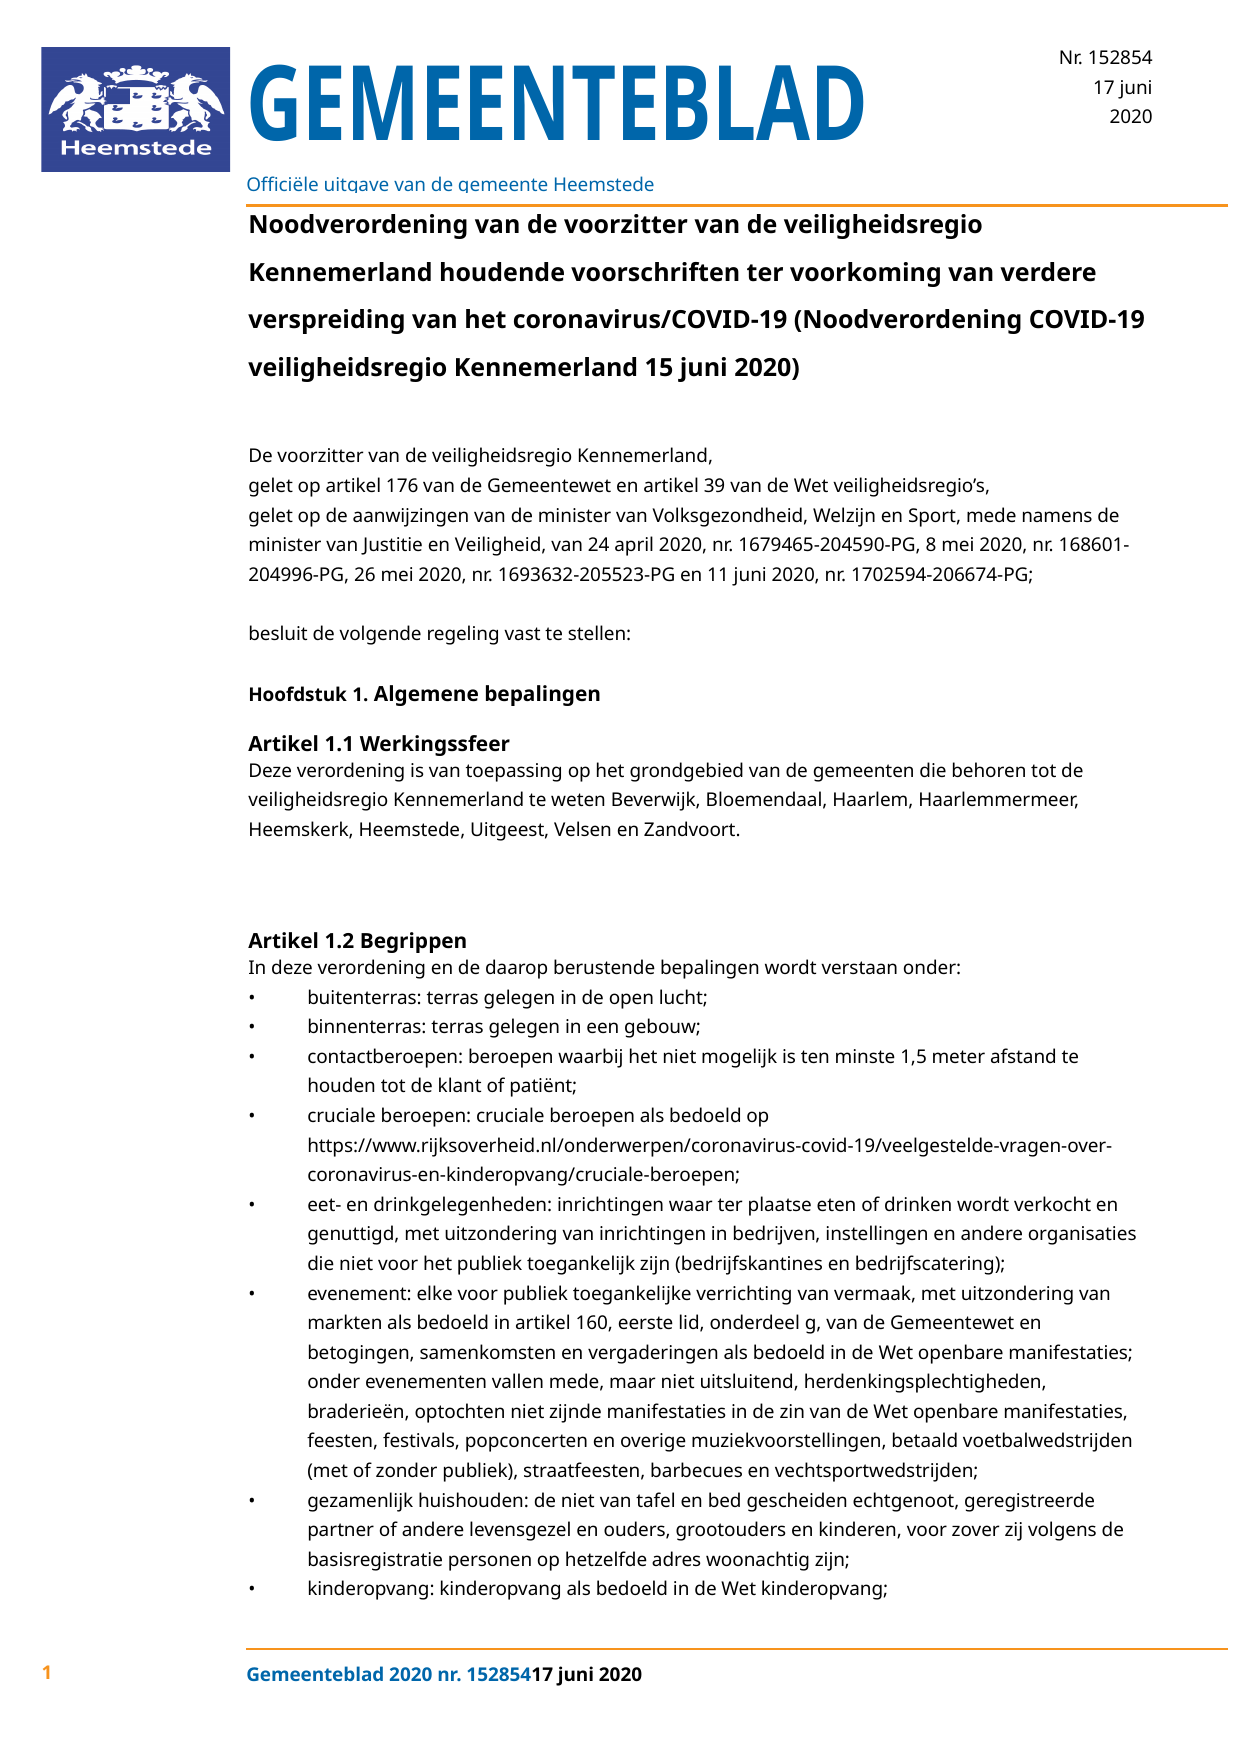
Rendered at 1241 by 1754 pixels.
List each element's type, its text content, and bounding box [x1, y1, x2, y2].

list gezamenlijk huishouden: de niet van tafel en bed gescheiden echtgenoot, geregistreerde partner of andere levensgezel en ouders, grootouders en kinderen, voor zover zij volgens de basisregistratie personen op hetzelfde adres woonachtig zijn; [248, 1487, 1152, 1572]
text gelet op artikel 176 van de Gemeentewet en artikel 39 van de Wet veiligheidsregio’s, [248, 472, 1152, 498]
list buitenterras: terras gelegen in de open lucht; [248, 984, 1152, 1009]
list eet- en drinkgelegenheden: inrichtingen waar ter plaatse eten of drinken wordt verkocht en genuttigd, met uitzondering van inrichtingen in bedrijven, instellingen en andere organisaties die niet voor het publiek toegankelijk zijn (bedrijfskantines en bedrijfscatering); [248, 1191, 1152, 1276]
text In deze verordening en de daarop berustende bepalingen wordt verstaan onder: [248, 954, 1152, 980]
text gelet op de aanwijzingen van de minister van Volksgezondheid, Welzijn en Sport, mede namens de minister van Justitie en Veiligheid, van 24 april 2020, nr. 1679465-204590-PG, 8 mei 2020, nr. 168601-204996-PG, 26 mei 2020, nr. 1693632-205523-PG en 11 juni 2020, nr. 1702594-206674-PG; [248, 502, 1152, 587]
list cruciale beroepen: cruciale beroepen als bedoeld op https://www.rijksoverheid.nl/onderwerpen/coronavirus-covid-19/veelgestelde-vragen-over-coronavirus-en-kinderopvang/cruciale-beroepen; [248, 1102, 1152, 1187]
text besluit de volgende regeling vast te stellen: [248, 620, 1152, 646]
text Artikel 1.2 Begrippen [248, 926, 1152, 954]
text Artikel 1.1 Werkingssfeer [248, 729, 1152, 757]
picture [41, 47, 231, 172]
list binnenterras: terras gelegen in een gebouw; [248, 1013, 1152, 1039]
list evenement: elke voor publiek toegankelijke verrichting van vermaak, met uitzondering van markten als bedoeld in artikel 160, eerste lid, onderdeel g, van de Gemeentewet en betogingen, samenkomsten en vergaderingen als bedoeld in de Wet openbare manifestaties; onder evenementen vallen mede, maar niet uitsluitend, herdenkingsplechtigheden, braderieën, optochten niet zijnde manifestaties in de zin van de Wet openbare manifestaties, feesten, festivals, popconcerten en overige muziekvoorstellingen, betaald voetbalwedstrijden (met of zonder publiek), straatfeesten, barbecues en vechtsportwedstrijden; [248, 1280, 1152, 1483]
list contactberoepen: beroepen waarbij het niet mogelijk is ten minste 1,5 meter afstand te houden tot de klant of patiënt; [248, 1043, 1152, 1098]
text Hoofdstuk 1. Algemene bepalingen [248, 679, 1152, 708]
list kinderopvang: kinderopvang als bedoeld in de Wet kinderopvang; [248, 1576, 1152, 1601]
text De voorzitter van de veiligheidsregio Kennemerland, [248, 443, 1152, 468]
text Deze verordening is van toepassing op het grondgebied van de gemeenten die behoren tot de veiligheidsregio Kennemerland te weten Beverwijk, Bloemendaal, Haarlem, Haarlemmermeer, Heemskerk, Heemstede, Uitgeest, Velsen en Zandvoort. [248, 757, 1152, 842]
text Noodverordening van de voorzitter van de veiligheidsregio Kennemerland houdende voorschriften ter voorkoming van verdere verspreiding van het coronavirus/COVID-19 (Noodverordening COVID-19 veiligheidsregio Kennemerland 15 juni 2020) [248, 207, 1152, 384]
